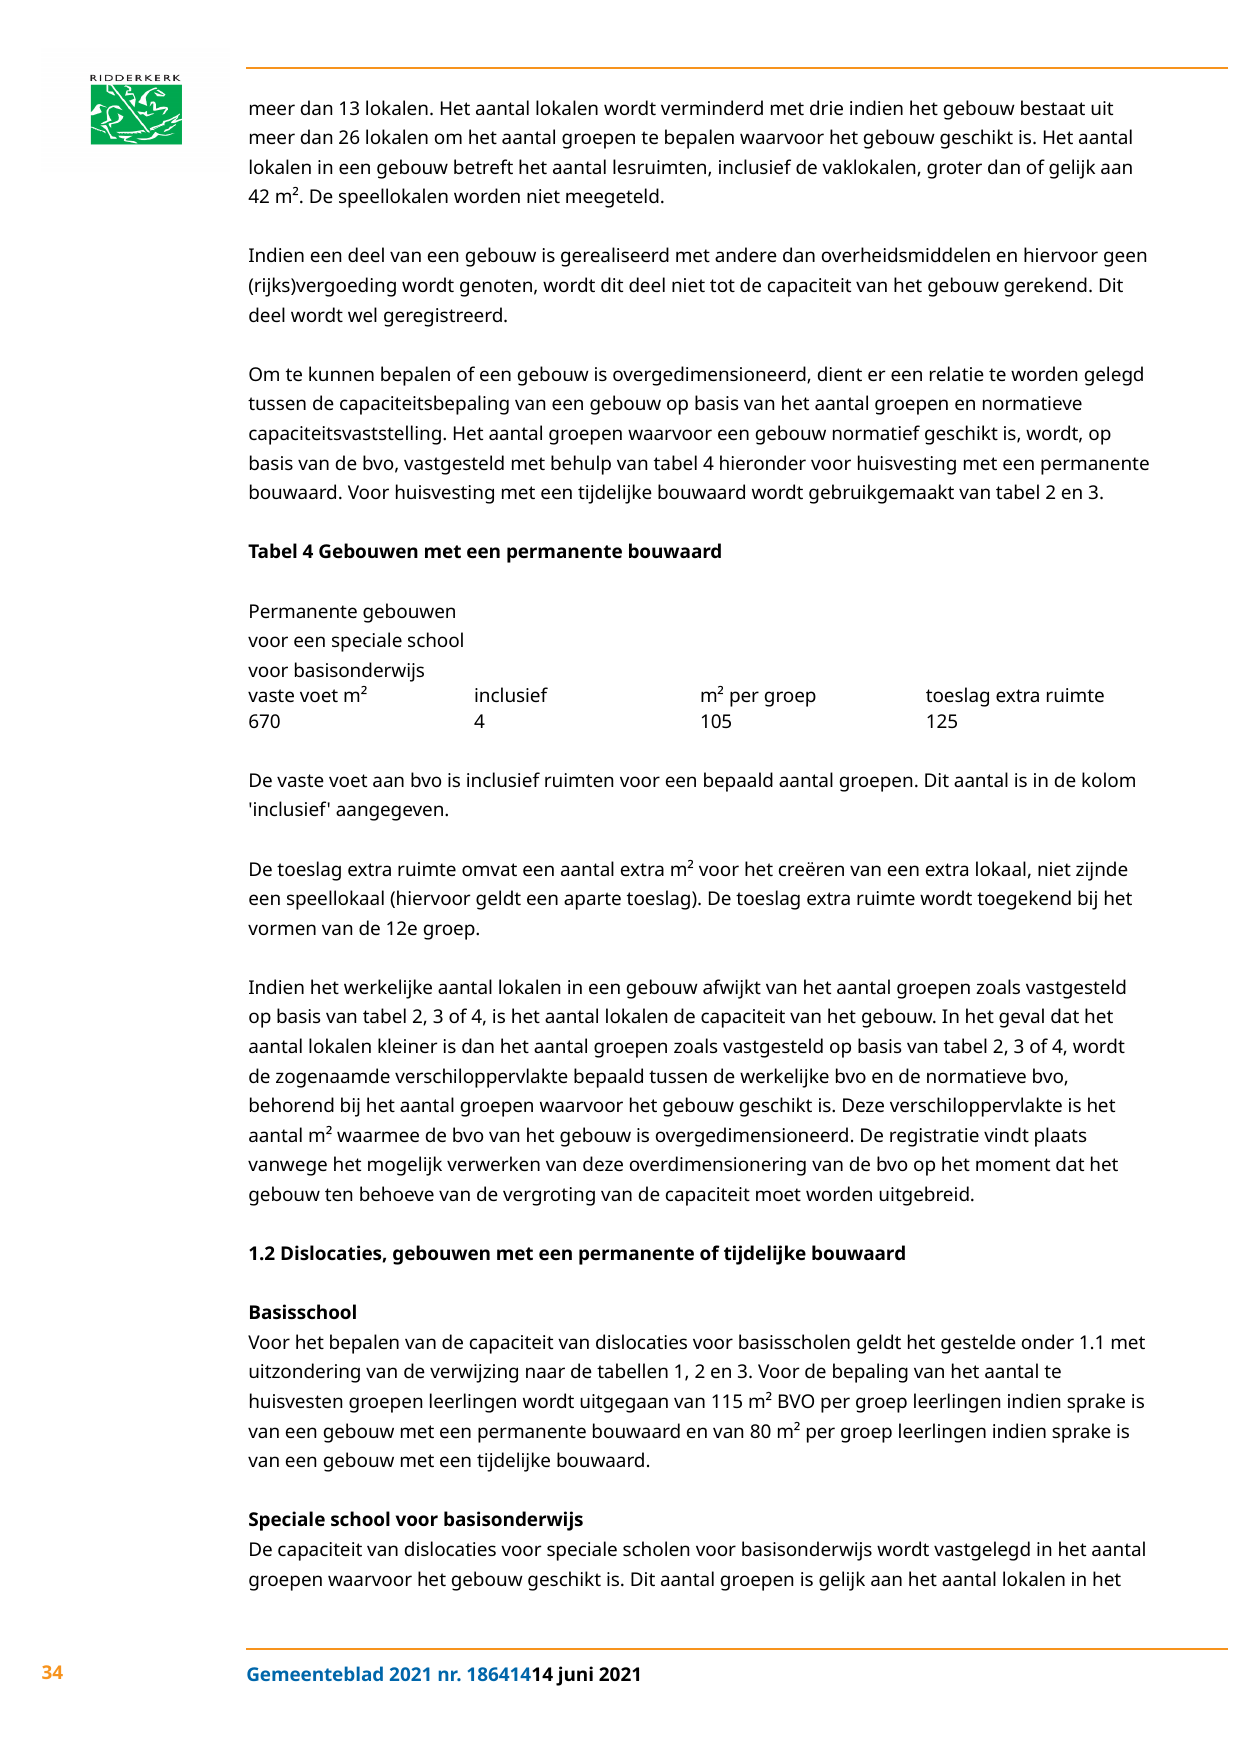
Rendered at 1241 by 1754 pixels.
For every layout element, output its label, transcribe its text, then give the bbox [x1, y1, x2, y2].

text Speciale school voor basisonderwijs [248, 1507, 1152, 1532]
table_cell inclusief [474, 683, 700, 708]
text Voor het bepalen van de capaciteit van dislocaties voor basisscholen geldt het gestelde onder 1.1 met uitzondering van de verwijzing naar de tabellen 1, 2 en 3. Voor de bepaling van het aantal te huisvesten groepen leerlingen wordt uitgegaan van 115 m² BVO per groep leerlingen indien sprake is van een gebouw met een permanente bouwaard en van 80 m² per groep leerlingen indien sprake is van een gebouw met een tijdelijke bouwaard. [248, 1329, 1152, 1473]
table_cell vaste voet m² [248, 683, 474, 708]
table_cell m² per groep [700, 683, 926, 708]
text De vaste voet aan bvo is inclusief ruimten voor een bepaald aantal groepen. Dit aantal is in de kolom 'inclusief' aangegeven. [248, 767, 1152, 822]
text Tabel 4 Gebouwen met een permanente bouwaard [248, 538, 1152, 564]
table_header Permanente gebouwen voor een speciale school voor basisonderwijs [248, 598, 474, 683]
text De capaciteit van dislocaties voor speciale scholen voor basisonderwijs wordt vastgelegd in het aantal groepen waarvoor het gebouw geschikt is. Dit aantal groepen is gelijk aan het aantal lokalen in het [248, 1536, 1152, 1591]
text Basisschool [248, 1299, 1152, 1325]
table_cell 105 [700, 709, 926, 734]
text Indien het werkelijke aantal lokalen in een gebouw afwijkt van het aantal groepen zoals vastgesteld op basis van tabel 2, 3 of 4, is het aantal lokalen de capaciteit van het gebouw. In het geval dat het aantal lokalen kleiner is dan het aantal groepen zoals vastgesteld op basis van tabel 2, 3 of 4, wordt de zogenaamde verschiloppervlakte bepaald tussen de werkelijke bvo en de normatieve bvo, behorend bij het aantal groepen waarvoor het gebouw geschikt is. Deze verschiloppervlakte is het aantal m² waarmee de bvo van het gebouw is overgedimensioneerd. De registratie vindt plaats vanwege het mogelijk verwerken van deze overdimensionering van de bvo op het moment dat het gebouw ten behoeve van de vergroting van de capaciteit moet worden uitgebreid. [248, 974, 1152, 1207]
table_cell 670 [248, 709, 474, 734]
text meer dan 13 lokalen. Het aantal lokalen wordt verminderd met drie indien het gebouw bestaat uit meer dan 26 lokalen om het aantal groepen te bepalen waarvoor het gebouw geschikt is. Het aantal lokalen in een gebouw betreft het aantal lesruimten, inclusief de vaklokalen, groter dan of gelijk aan 42 m². De speellokalen worden niet meegeteld. [248, 95, 1152, 209]
text Indien een deel van een gebouw is gerealiseerd met andere dan overheidsmiddelen en hiervoor geen (rijks)vergoeding wordt genoten, wordt dit deel niet tot de capaciteit van het gebouw gerekend. Dit deel wordt wel geregistreerd. [248, 243, 1152, 328]
table_cell 4 [474, 709, 700, 734]
text 1.2 Dislocaties, gebouwen met een permanente of tijdelijke bouwaard [248, 1240, 1152, 1266]
text Om te kunnen bepalen of een gebouw is overgedimensioneerd, dient er een relatie te worden gelegd tussen de capaciteitsbepaling van een gebouw op basis van het aantal groepen en normatieve capaciteitsvaststelling. Het aantal groepen waarvoor een gebouw normatief geschikt is, wordt, op basis van de bvo, vastgesteld met behulp van tabel 4 hieronder voor huisvesting met een permanente bouwaard. Voor huisvesting met een tijdelijke bouwaard wordt gebruikgemaakt van tabel 2 en 3. [248, 361, 1152, 505]
table_cell 125 [926, 709, 1152, 734]
table_cell toeslag extra ruimte [926, 683, 1152, 708]
picture [41, 47, 231, 172]
text De toeslag extra ruimte omvat een aantal extra m² voor het creëren van een extra lokaal, niet zijnde een speellokaal (hiervoor geldt een aparte toeslag). De toeslag extra ruimte wordt toegekend bij het vormen van de 12e groep. [248, 856, 1152, 941]
